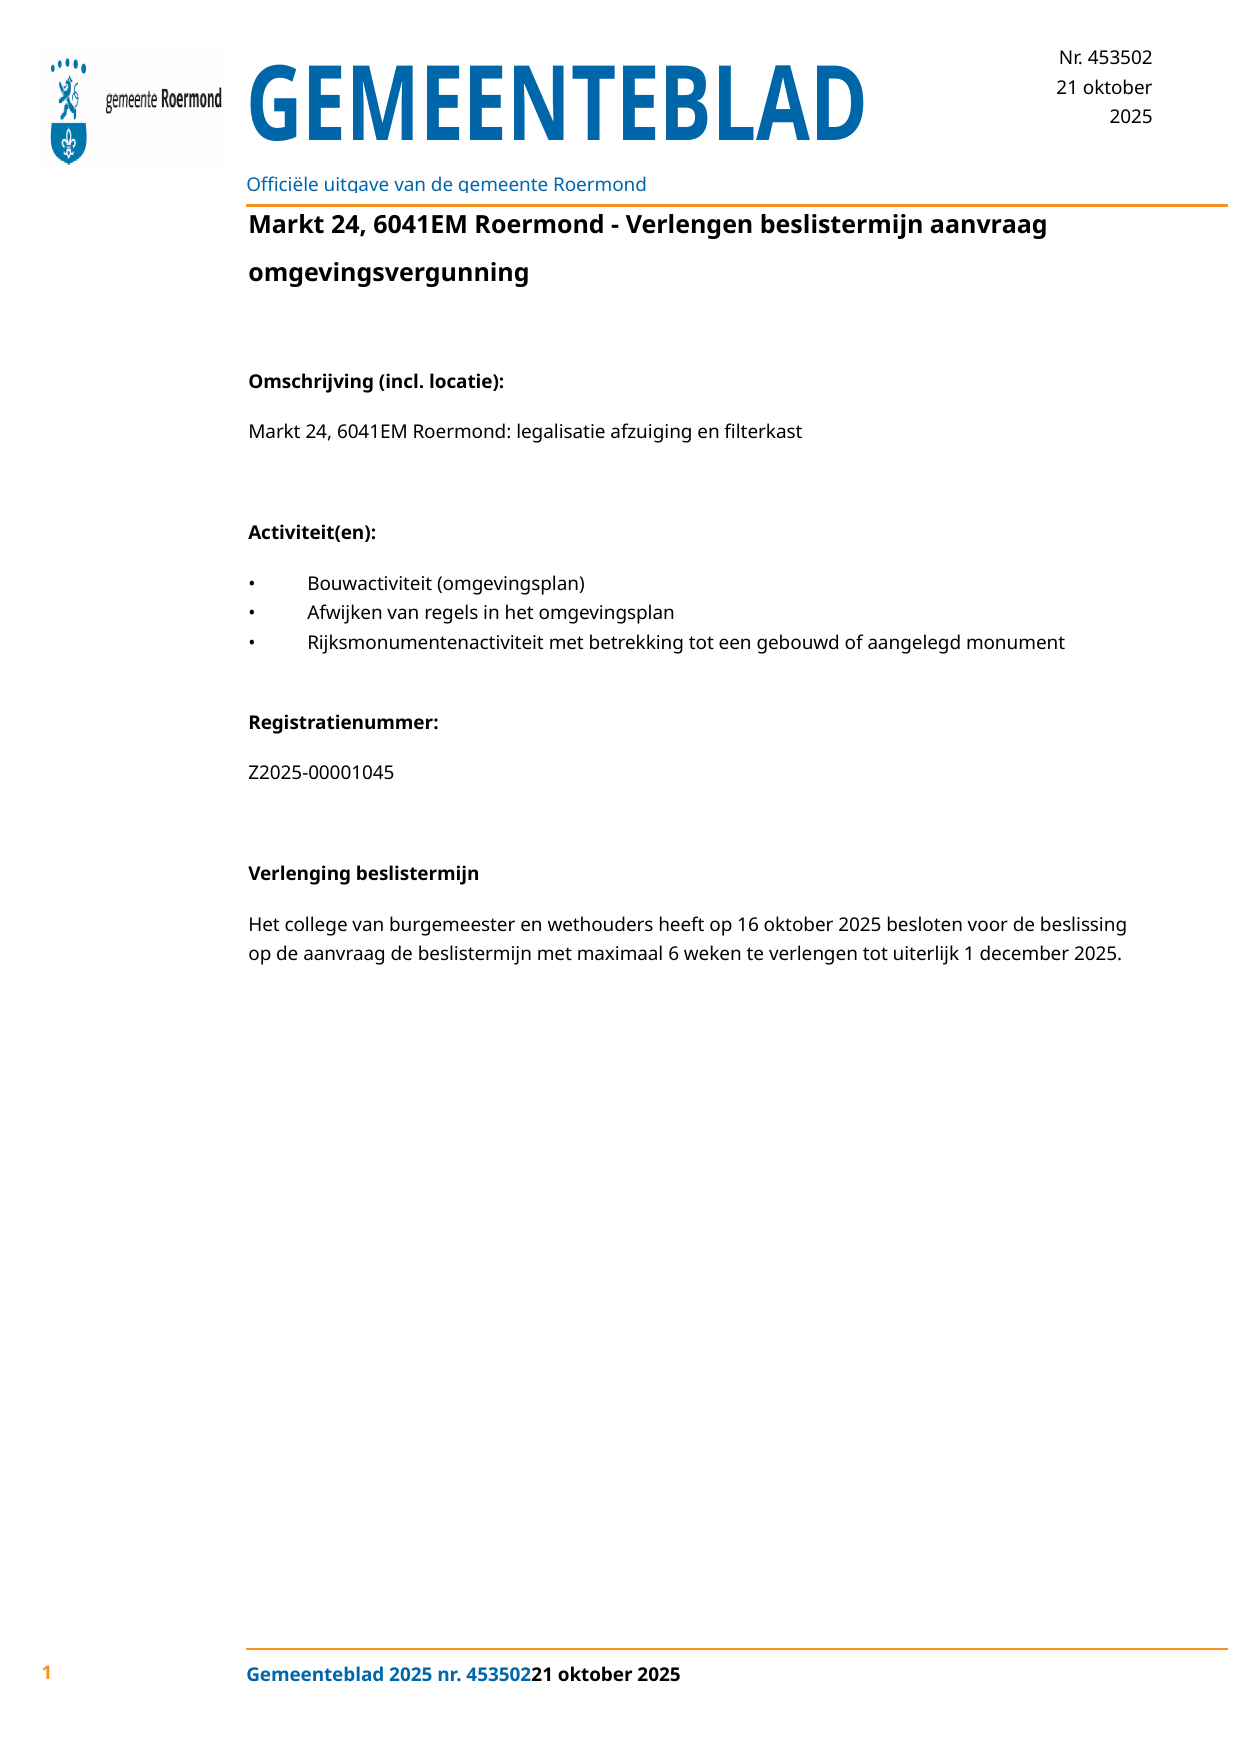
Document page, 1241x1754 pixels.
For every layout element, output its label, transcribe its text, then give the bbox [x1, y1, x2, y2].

text Omschrijving (incl. locatie): [248, 368, 1152, 394]
list Rijksmonumentenactiviteit met betrekking tot een gebouwd of aangelegd monument [248, 629, 1152, 655]
list Bouwactiviteit (omgevingsplan) [248, 570, 1152, 596]
text Markt 24, 6041EM Roermond: legalisatie afzuiging en filterkast [248, 419, 1152, 444]
text Markt 24, 6041EM Roermond - Verlengen beslistermijn aanvraag omgevingsvergunning [248, 207, 1152, 288]
text Registratienummer: [248, 709, 1152, 735]
text Verlenging beslistermijn [248, 860, 1152, 886]
list Afwijken van regels in het omgevingsplan [248, 599, 1152, 625]
picture [41, 47, 231, 172]
text Z2025-00001045 [248, 759, 1152, 785]
text Het college van burgemeester en wethouders heeft op 16 oktober 2025 besloten voor de beslissing op de aanvraag de beslistermijn met maximaal 6 weken te verlengen tot uiterlijk 1 december 2025. [248, 911, 1152, 966]
text Activiteit(en): [248, 519, 1152, 545]
